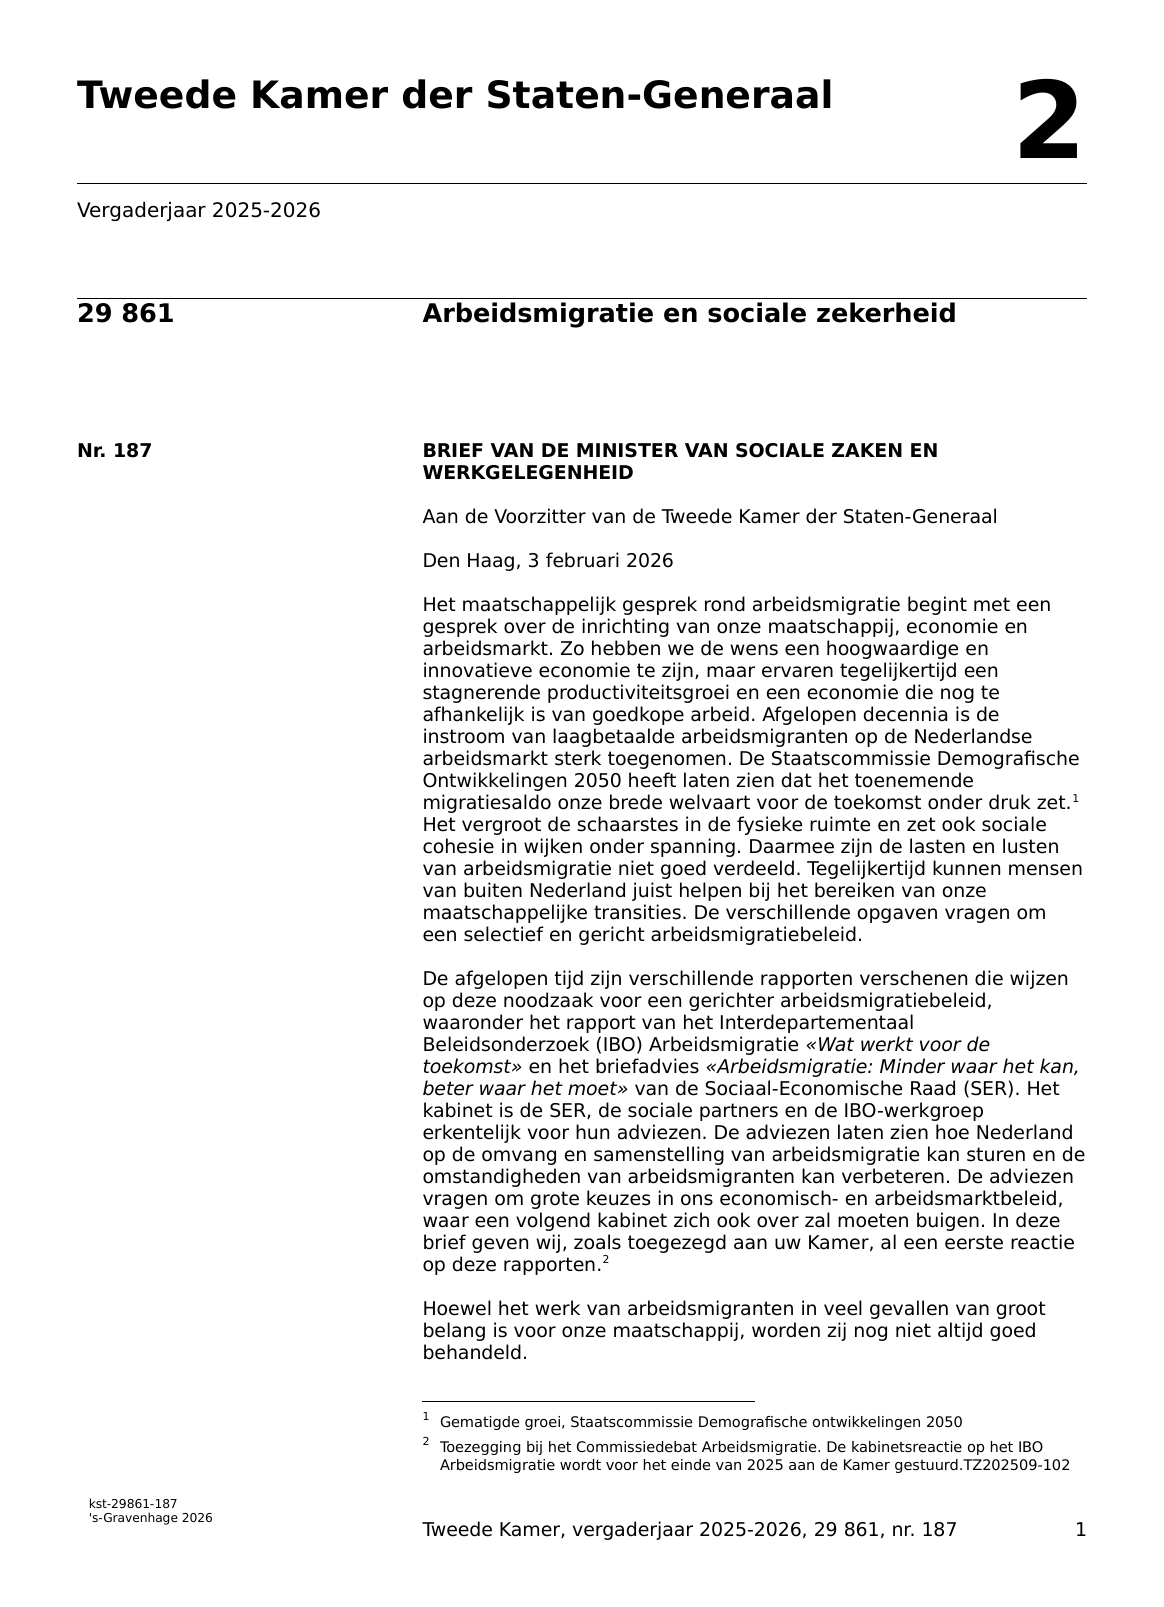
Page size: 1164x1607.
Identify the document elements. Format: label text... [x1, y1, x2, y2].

text Aan de Voorzitter van de Tweede Kamer der Staten-Generaal [422, 506, 1087, 528]
text Het maatschappelijk gesprek rond arbeidsmigratie begint met een gesprek over de inrichting van onze maatschappij, economie en arbeidsmarkt. Zo hebben we de wens een hoogwaardige en innovatieve economie te zijn, maar ervaren tegelijkertijd een stagnerende productiviteitsgroei en een economie die nog te afhankelijk is van goedkope arbeid. Afgelopen decennia is de instroom van laagbetaalde arbeidsmigranten op de Nederlandse arbeidsmarkt sterk toegenomen. De Staatscommissie Demografische Ontwikkelingen 2050 heeft laten zien dat het toenemende migratiesaldo onze brede welvaart voor de toekomst onder druk zet. Het vergroot de schaarstes in de fysieke ruimte en zet ook sociale cohesie in wijken onder spanning. Daarmee zijn de lasten en lusten van arbeidsmigratie niet goed verdeeld. Tegelijkertijd kunnen mensen van buiten Nederland juist helpen bij het bereiken van onze maatschappelijke transities. De verschillende opgaven vragen om een selectief en gericht arbeidsmigratiebeleid. [422, 594, 1087, 946]
text Den Haag, 3 februari 2026 [422, 550, 1087, 572]
text kst-29861-187 [88, 1497, 323, 1511]
text Toezegging bij het Commissiedebat Arbeidsmigratie. De kabinetsreactie op het IBO Arbeidsmigratie wordt voor het einde van 2025 aan de Kamer gestuurd.TZ202509-102 [422, 1435, 1087, 1474]
subtitle Nr. 187 BRIEF VAN DE MINISTER VAN SOCIALE ZAKEN EN WERKGELEGENHEID [77, 440, 1087, 484]
text Hoewel het werk van arbeidsmigranten in veel gevallen van groot belang is voor onze maatschappij, worden zij nog niet altijd goed behandeld. [422, 1298, 1087, 1364]
text De afgelopen tijd zijn verschillende rapporten verschenen die wijzen op deze noodzaak voor een gerichter arbeidsmigratiebeleid, waaronder het rapport van het Interdepartementaal Beleidsonderzoek (IBO) Arbeidsmigratie «Wat werkt voor de toekomst» en het briefadvies «Arbeidsmigratie: Minder waar het kan, beter waar het moet» van de Sociaal-Economische Raad (SER). Het kabinet is de SER, de sociale partners en de IBO-werkgroep erkentelijk voor hun adviezen. De adviezen laten zien hoe Nederland op de omvang en samenstelling van arbeidsmigratie kan sturen en de omstandigheden van arbeidsmigranten kan verbeteren. De adviezen vragen om grote keuzes in ons economisch- en arbeidsmarktbeleid, waar een volgend kabinet zich ook over zal moeten buigen. In deze brief geven wij, zoals toegezegd aan uw Kamer, al een eerste reactie op deze rapporten. [422, 968, 1087, 1276]
text Gematigde groei, Staatscommissie Demografische ontwikkelingen 2050 [422, 1410, 1087, 1432]
text 's-Gravenhage 2026 [88, 1511, 323, 1525]
subtitle 29 861 Arbeidsmigratie en sociale zekerheid [77, 299, 1087, 329]
table_header Tweede Kamer der Staten-Generaal [77, 59, 886, 183]
table_cell Vergaderjaar 2025-2026 [77, 184, 1087, 298]
table_header 2 [886, 59, 1087, 183]
